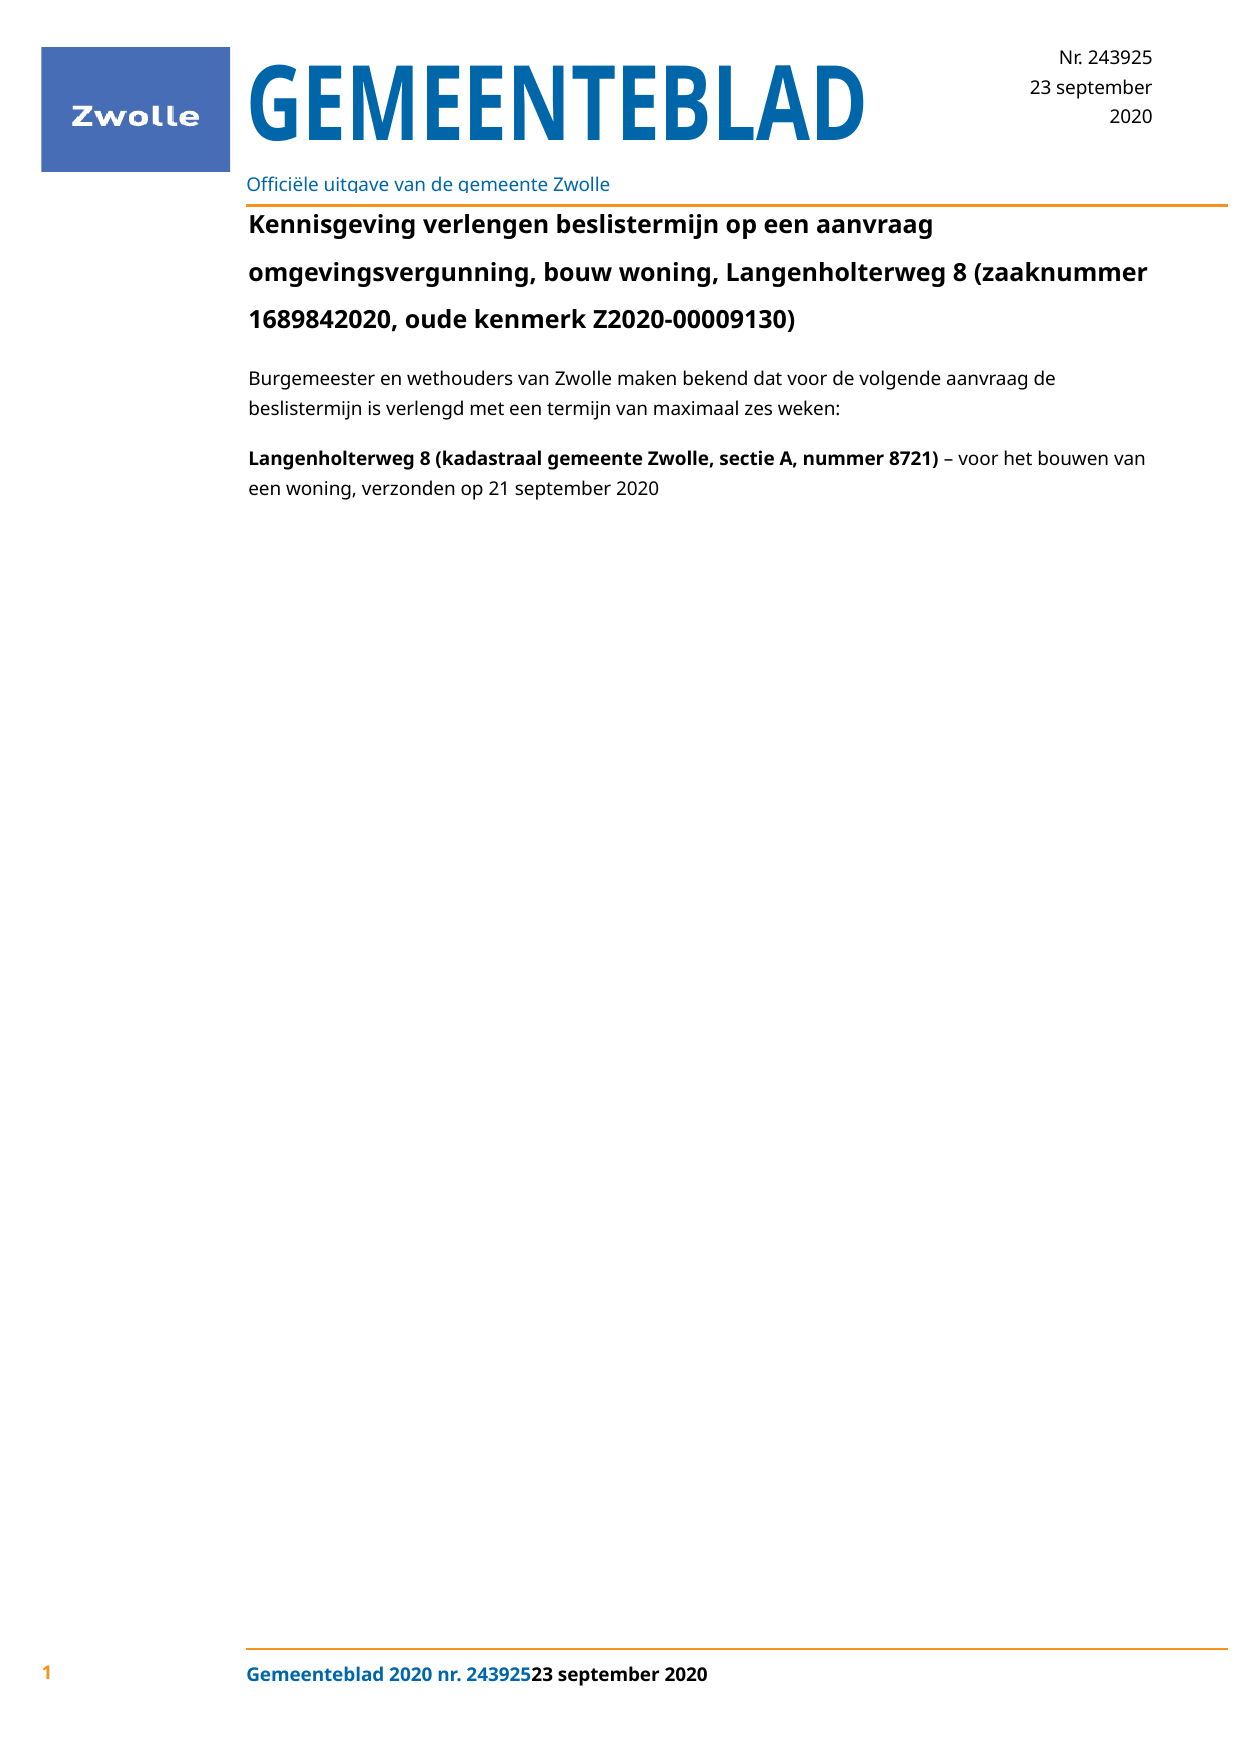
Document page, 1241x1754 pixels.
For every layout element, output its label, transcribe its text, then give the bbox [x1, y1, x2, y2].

text Kennisgeving verlengen beslistermijn op een aanvraag omgevingsvergunning, bouw woning, Langenholterweg 8 (zaaknummer 1689842020, oude kenmerk Z2020-00009130) [248, 207, 1152, 336]
text Burgemeester en wethouders van Zwolle maken bekend dat voor de volgende aanvraag de beslistermijn is verlengd met een termijn van maximaal zes weken: [248, 366, 1152, 421]
text Langenholterweg 8 (kadastraal gemeente Zwolle, sectie A, nummer 8721) – voor het bouwen van een woning, verzonden op 21 september 2020 [248, 446, 1152, 501]
picture [41, 47, 231, 172]
